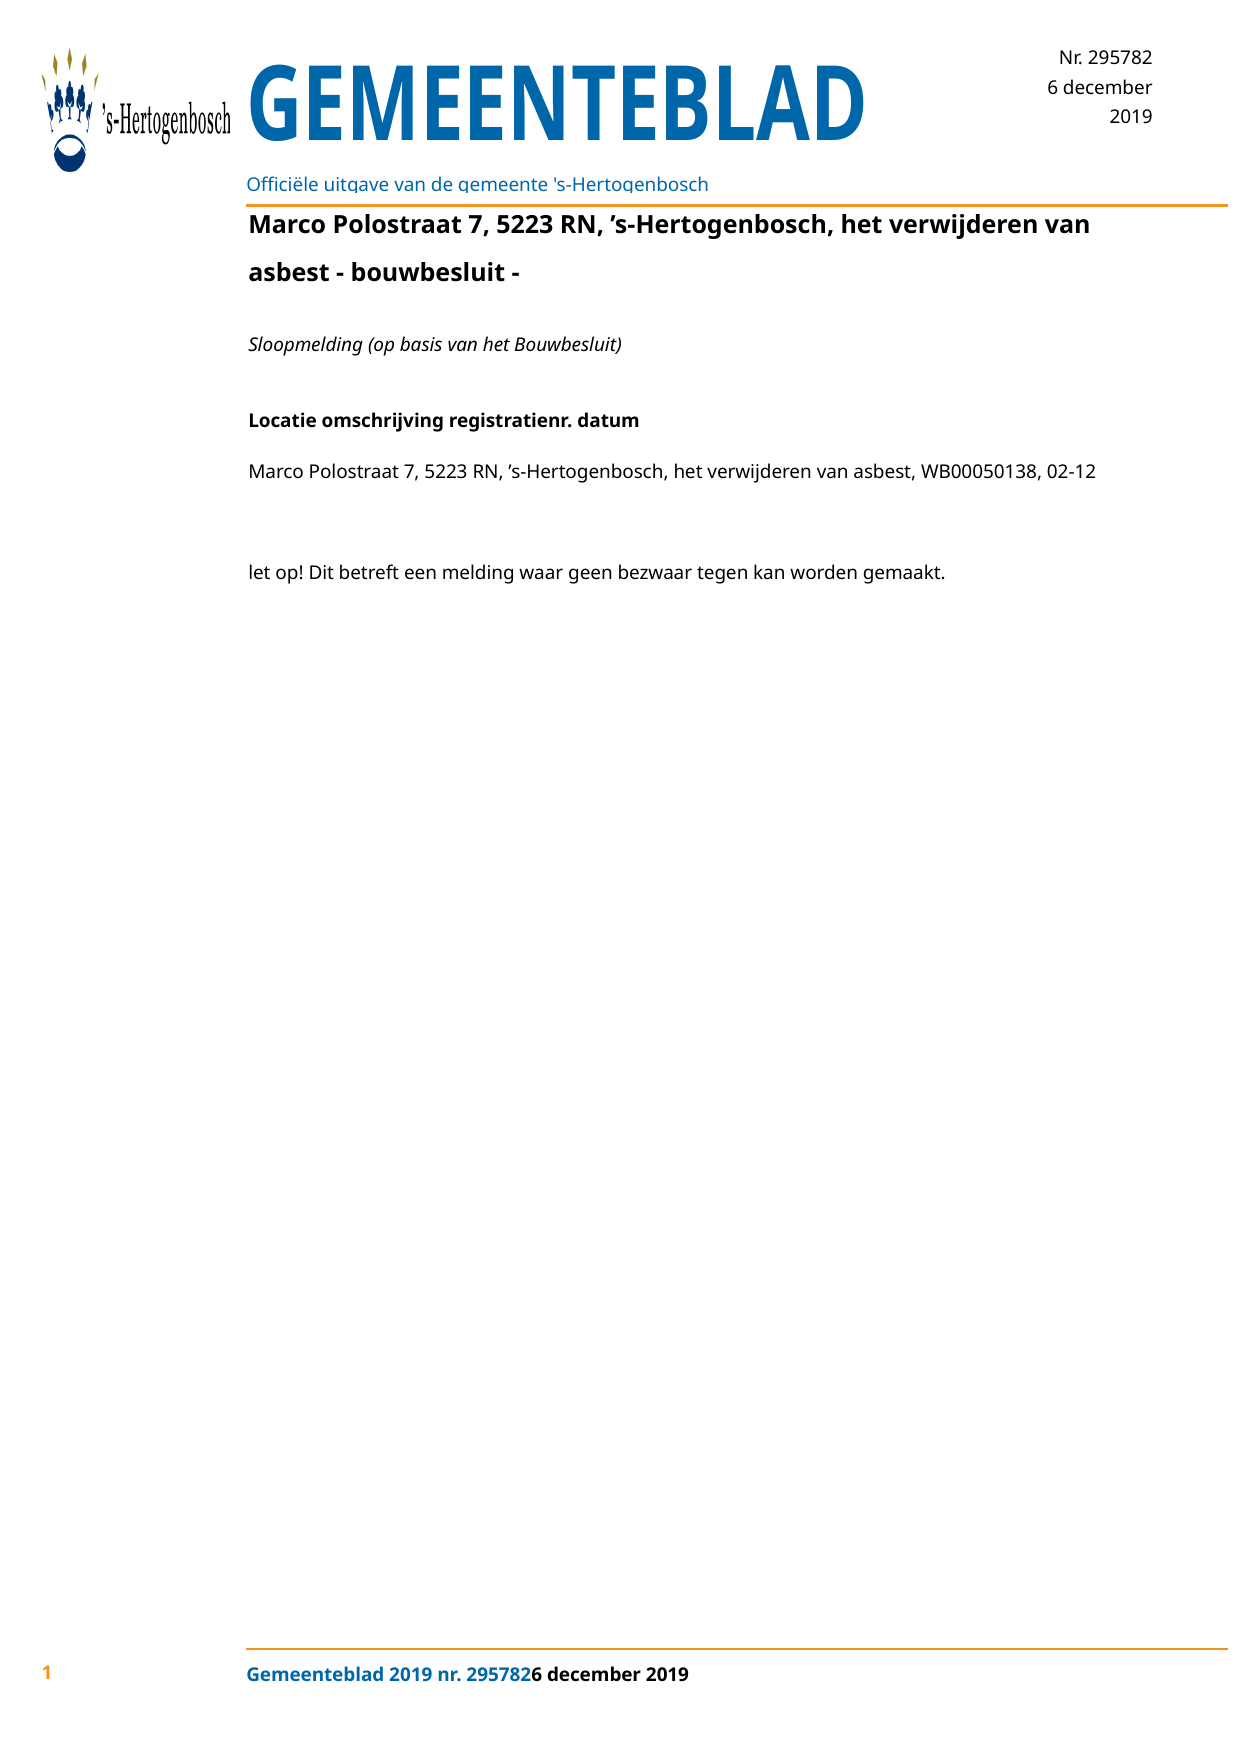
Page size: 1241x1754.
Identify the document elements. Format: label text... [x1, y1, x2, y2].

text Sloopmelding (op basis van het Bouwbesluit) [248, 331, 1152, 357]
text Locatie omschrijving registratienr. datum [248, 408, 1152, 433]
text Marco Polostraat 7, 5223 RN, ’s-Hertogenbosch, het verwijderen van asbest, WB00050138, 02-12 [248, 458, 1152, 484]
text let op! Dit betreft een melding waar geen bezwaar tegen kan worden gemaakt. [248, 559, 1152, 584]
text Marco Polostraat 7, 5223 RN, ’s-Hertogenbosch, het verwijderen van asbest - bouwbesluit - [248, 207, 1152, 288]
picture [41, 47, 231, 172]
